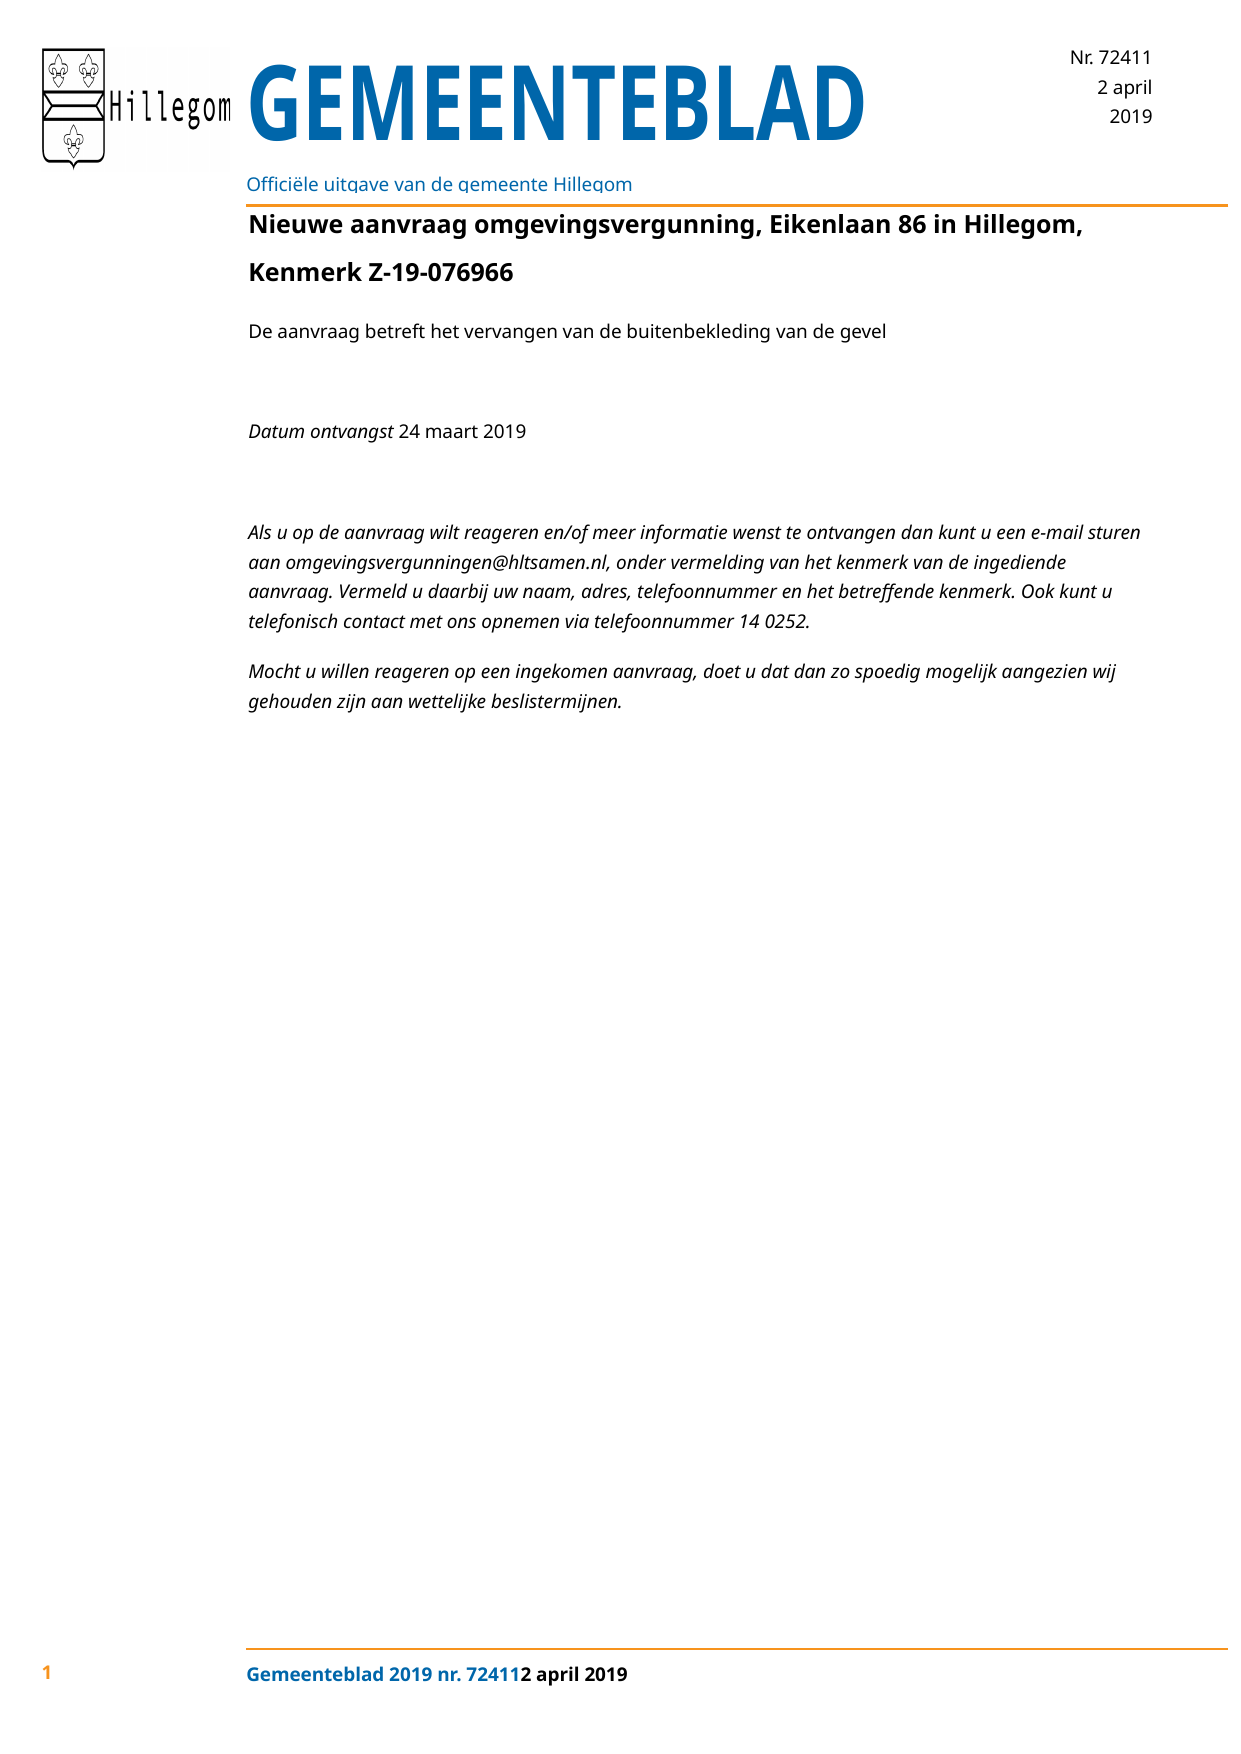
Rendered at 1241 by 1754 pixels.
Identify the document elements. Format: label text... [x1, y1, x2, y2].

text Datum ontvangst 24 maart 2019 [248, 419, 1152, 444]
picture [41, 47, 231, 172]
text Nieuwe aanvraag omgevingsvergunning, Eikenlaan 86 in Hillegom, Kenmerk Z-19-076966 [248, 207, 1152, 288]
text Mocht u willen reageren op een ingekomen aanvraag, doet u dat dan zo spoedig mogelijk aangezien wij gehouden zijn aan wettelijke beslistermijnen. [248, 659, 1152, 714]
text Als u op de aanvraag wilt reageren en/of meer informatie wenst te ontvangen dan kunt u een e-mail sturen aan omgevingsvergunningen@hltsamen.nl, onder vermelding van het kenmerk van de ingediende aanvraag. Vermeld u daarbij uw naam, adres, telefoonnummer en het betreffende kenmerk. Ook kunt u telefonisch contact met ons opnemen via telefoonnummer 14 0252. [248, 519, 1152, 634]
text De aanvraag betreft het vervangen van de buitenbekleding van de gevel [248, 318, 1152, 344]
